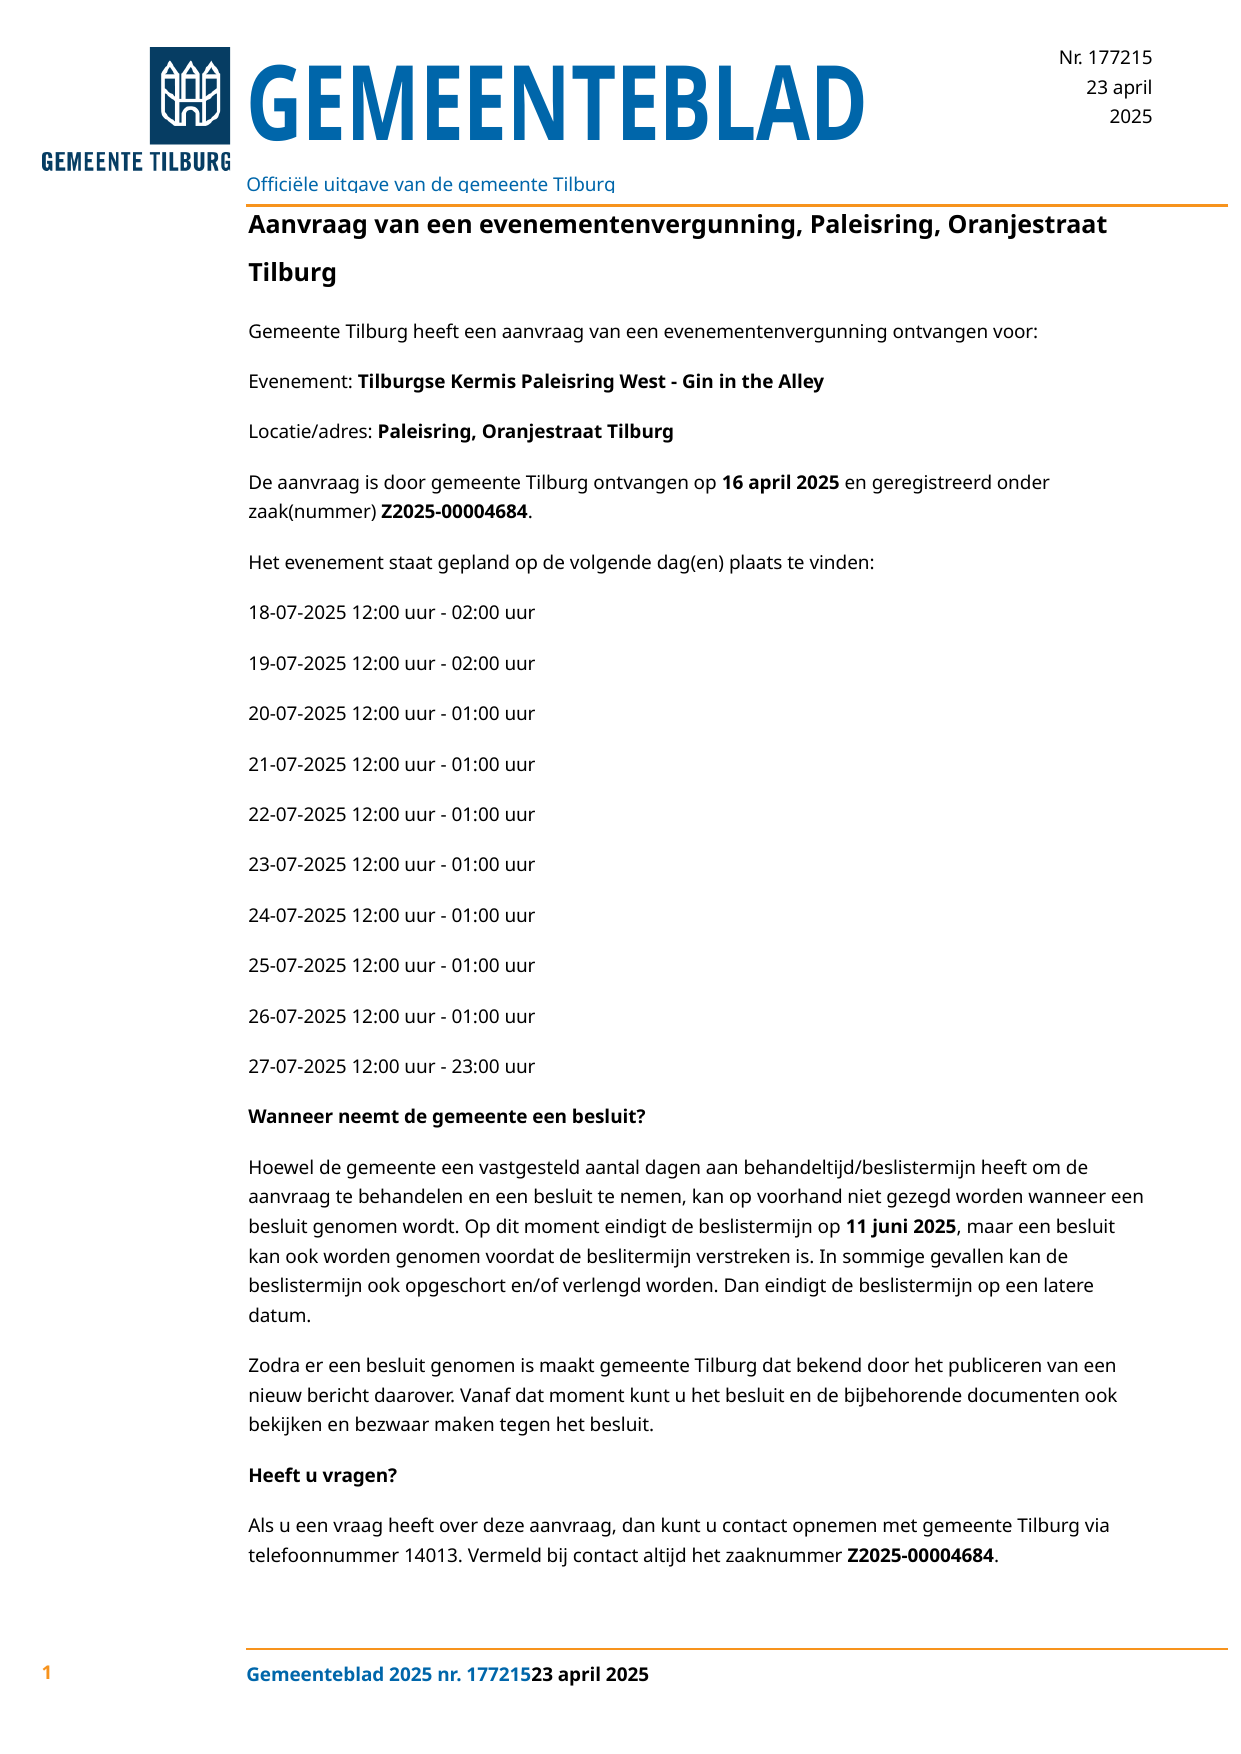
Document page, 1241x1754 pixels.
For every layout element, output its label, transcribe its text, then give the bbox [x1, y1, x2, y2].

text 24-07-2025 12:00 uur - 01:00 uur [248, 902, 1152, 928]
picture [41, 47, 231, 172]
text 22-07-2025 12:00 uur - 01:00 uur [248, 801, 1152, 827]
text Wanneer neemt de gemeente een besluit? [248, 1104, 1152, 1129]
text 19-07-2025 12:00 uur - 02:00 uur [248, 650, 1152, 676]
text Hoewel de gemeente een vastgesteld aantal dagen aan behandeltijd/beslistermijn heeft om de aanvraag te behandelen en een besluit te nemen, kan op voorhand niet gezegd worden wanneer een besluit genomen wordt. Op dit moment eindigt de beslistermijn op 11 juni 2025, maar een besluit kan ook worden genomen voordat de beslitermijn verstreken is. In sommige gevallen kan de beslistermijn ook opgeschort en/of verlengd worden. Dan eindigt de beslistermijn op een latere datum. [248, 1154, 1152, 1328]
text Evenement: Tilburgse Kermis Paleisring West - Gin in the Alley [248, 368, 1152, 394]
text Aanvraag van een evenementenvergunning, Paleisring, Oranjestraat Tilburg [248, 207, 1152, 288]
text 26-07-2025 12:00 uur - 01:00 uur [248, 1003, 1152, 1029]
text 25-07-2025 12:00 uur - 01:00 uur [248, 952, 1152, 978]
text 18-07-2025 12:00 uur - 02:00 uur [248, 599, 1152, 625]
text Heeft u vragen? [248, 1462, 1152, 1488]
text 23-07-2025 12:00 uur - 01:00 uur [248, 852, 1152, 877]
text De aanvraag is door gemeente Tilburg ontvangen op 16 april 2025 en geregistreerd onder zaak(nummer) Z2025-00004684. [248, 469, 1152, 524]
text 27-07-2025 12:00 uur - 23:00 uur [248, 1053, 1152, 1079]
text 21-07-2025 12:00 uur - 01:00 uur [248, 751, 1152, 777]
text Gemeente Tilburg heeft een aanvraag van een evenementenvergunning ontvangen voor: [248, 318, 1152, 344]
text Locatie/adres: Paleisring, Oranjestraat Tilburg [248, 419, 1152, 444]
text Als u een vraag heeft over deze aanvraag, dan kunt u contact opnemen met gemeente Tilburg via telefoonnummer 14013. Vermeld bij contact altijd het zaaknummer Z2025-00004684. [248, 1512, 1152, 1568]
text Het evenement staat gepland op de volgende dag(en) plaats te vinden: [248, 549, 1152, 575]
text 20-07-2025 12:00 uur - 01:00 uur [248, 700, 1152, 726]
text Zodra er een besluit genomen is maakt gemeente Tilburg dat bekend door het publiceren van een nieuw bericht daarover. Vanaf dat moment kunt u het besluit en de bijbehorende documenten ook bekijken en bezwaar maken tegen het besluit. [248, 1352, 1152, 1437]
